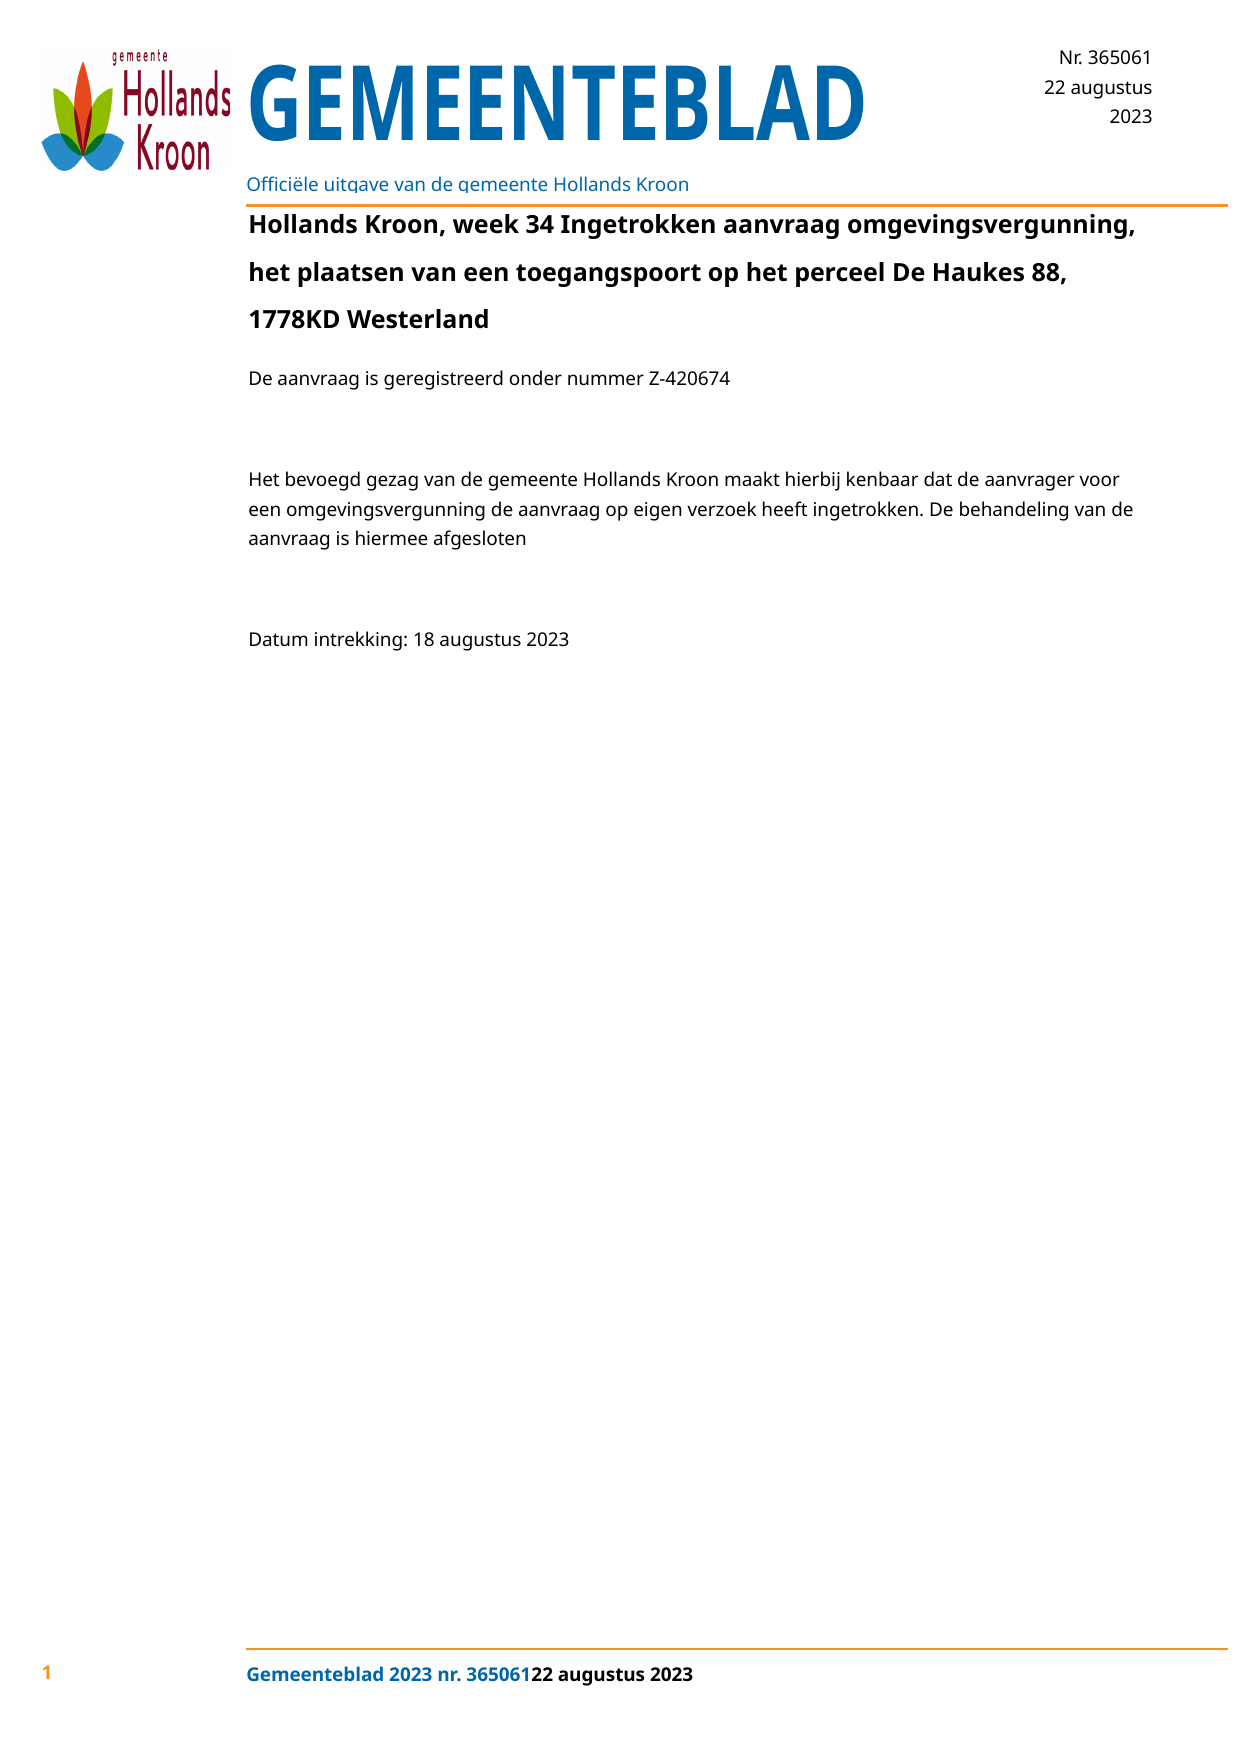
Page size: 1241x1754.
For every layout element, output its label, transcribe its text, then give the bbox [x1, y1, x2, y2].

text De aanvraag is geregistreerd onder nummer Z-420674 [248, 366, 1152, 391]
text Datum intrekking: 18 augustus 2023 [248, 626, 1152, 652]
picture [41, 47, 231, 172]
text Het bevoegd gezag van de gemeente Hollands Kroon maakt hierbij kenbaar dat de aanvrager voor een omgevingsvergunning de aanvraag op eigen verzoek heeft ingetrokken. De behandeling van de aanvraag is hiermee afgesloten [248, 466, 1152, 551]
text Hollands Kroon, week 34 Ingetrokken aanvraag omgevingsvergunning, het plaatsen van een toegangspoort op het perceel De Haukes 88, 1778KD Westerland [248, 207, 1152, 336]
